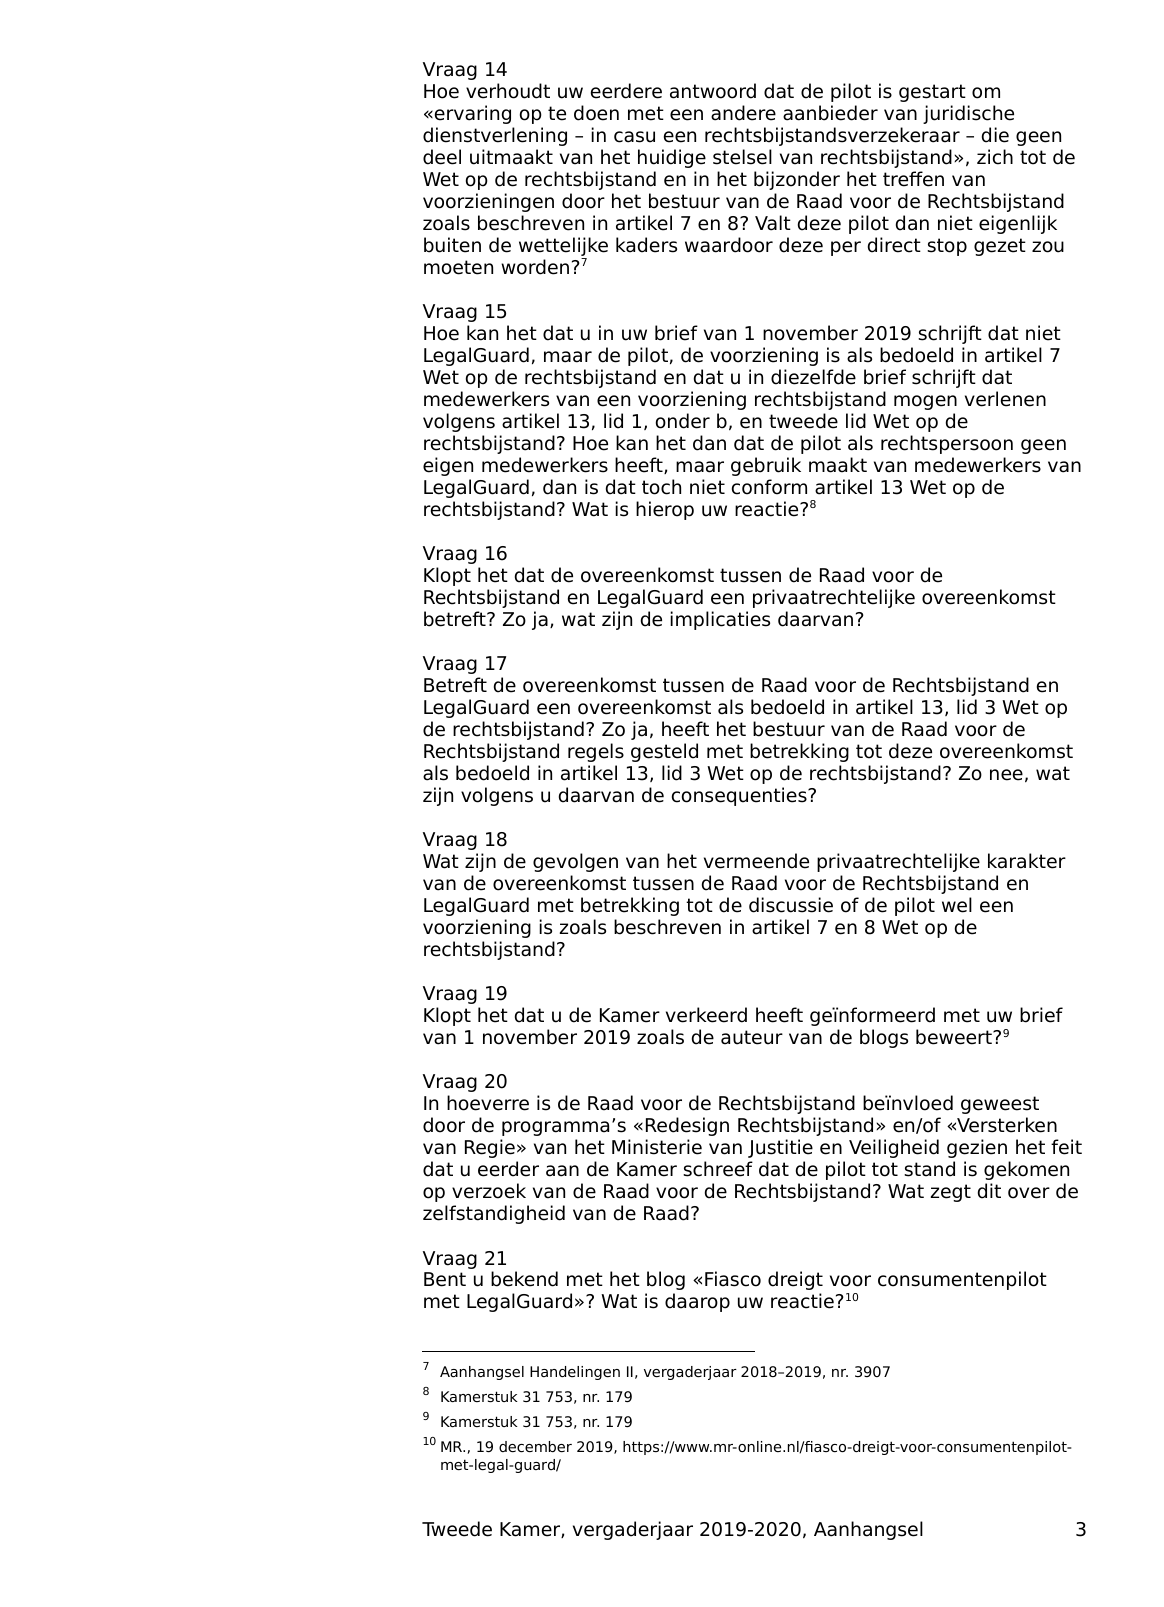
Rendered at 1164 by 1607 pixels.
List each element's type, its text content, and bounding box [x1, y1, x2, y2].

text Vraag 14 [422, 59, 1087, 81]
text Vraag 21 [422, 1247, 1087, 1269]
text Vraag 17 [422, 653, 1087, 675]
text Betreft de overeenkomst tussen de Raad voor de Rechtsbijstand en LegalGuard een overeenkomst als bedoeld in artikel 13, lid 3 Wet op de rechtsbijstand? Zo ja, heeft het bestuur van de Raad voor de Rechtsbijstand regels gesteld met betrekking tot deze overeenkomst als bedoeld in artikel 13, lid 3 Wet op de rechtsbijstand? Zo nee, wat zijn volgens u daarvan de consequenties? [422, 675, 1087, 807]
text Wat zijn de gevolgen van het vermeende privaatrechtelijke karakter van de overeenkomst tussen de Raad voor de Rechtsbijstand en LegalGuard met betrekking tot de discussie of de pilot wel een voorziening is zoals beschreven in artikel 7 en 8 Wet op de rechtsbijstand? [422, 851, 1087, 961]
text Kamerstuk 31 753, nr. 179 [422, 1410, 1087, 1432]
text Aanhangsel Handelingen II, vergaderjaar 2018–2019, nr. 3907 [422, 1360, 1087, 1382]
text Vraag 18 [422, 829, 1087, 851]
text In hoeverre is de Raad voor de Rechtsbijstand beïnvloed geweest door de programma’s «Redesign Rechtsbijstand» en/of «Versterken van Regie» van het Ministerie van Justitie en Veiligheid gezien het feit dat u eerder aan de Kamer schreef dat de pilot tot stand is gekomen op verzoek van de Raad voor de Rechtsbijstand? Wat zegt dit over de zelfstandigheid van de Raad? [422, 1093, 1087, 1225]
text MR., 19 december 2019, https://www.mr-online.nl/fiasco-dreigt-voor-consumentenpilot-met-legal-guard/ [422, 1435, 1087, 1474]
text Vraag 20 [422, 1071, 1087, 1093]
text Klopt het dat de overeenkomst tussen de Raad voor de Rechtsbijstand en LegalGuard een privaatrechtelijke overeenkomst betreft? Zo ja, wat zijn de implicaties daarvan? [422, 565, 1087, 631]
text Vraag 19 [422, 983, 1087, 1005]
text Vraag 15 [422, 301, 1087, 323]
text Kamerstuk 31 753, nr. 179 [422, 1385, 1087, 1407]
text Bent u bekend met het blog «Fiasco dreigt voor consumentenpilot met LegalGuard»? Wat is daarop uw reactie? [422, 1269, 1087, 1313]
text Klopt het dat u de Kamer verkeerd heeft geïnformeerd met uw brief van 1 november 2019 zoals de auteur van de blogs beweert? [422, 1005, 1087, 1049]
text Hoe kan het dat u in uw brief van 1 november 2019 schrijft dat niet LegalGuard, maar de pilot, de voorziening is als bedoeld in artikel 7 Wet op de rechtsbijstand en dat u in diezelfde brief schrijft dat medewerkers van een voorziening rechtsbijstand mogen verlenen volgens artikel 13, lid 1, onder b, en tweede lid Wet op de rechtsbijstand? Hoe kan het dan dat de pilot als rechtspersoon geen eigen medewerkers heeft, maar gebruik maakt van medewerkers van LegalGuard, dan is dat toch niet conform artikel 13 Wet op de rechtsbijstand? Wat is hierop uw reactie? [422, 323, 1087, 521]
text Hoe verhoudt uw eerdere antwoord dat de pilot is gestart om «ervaring op te doen met een andere aanbieder van juridische dienstverlening – in casu een rechtsbijstandsverzekeraar – die geen deel uitmaakt van het huidige stelsel van rechtsbijstand», zich tot de Wet op de rechtsbijstand en in het bijzonder het treffen van voorzieningen door het bestuur van de Raad voor de Rechtsbijstand zoals beschreven in artikel 7 en 8? Valt deze pilot dan niet eigenlijk buiten de wettelijke kaders waardoor deze per direct stop gezet zou moeten worden? [422, 81, 1087, 279]
text Vraag 16 [422, 543, 1087, 565]
